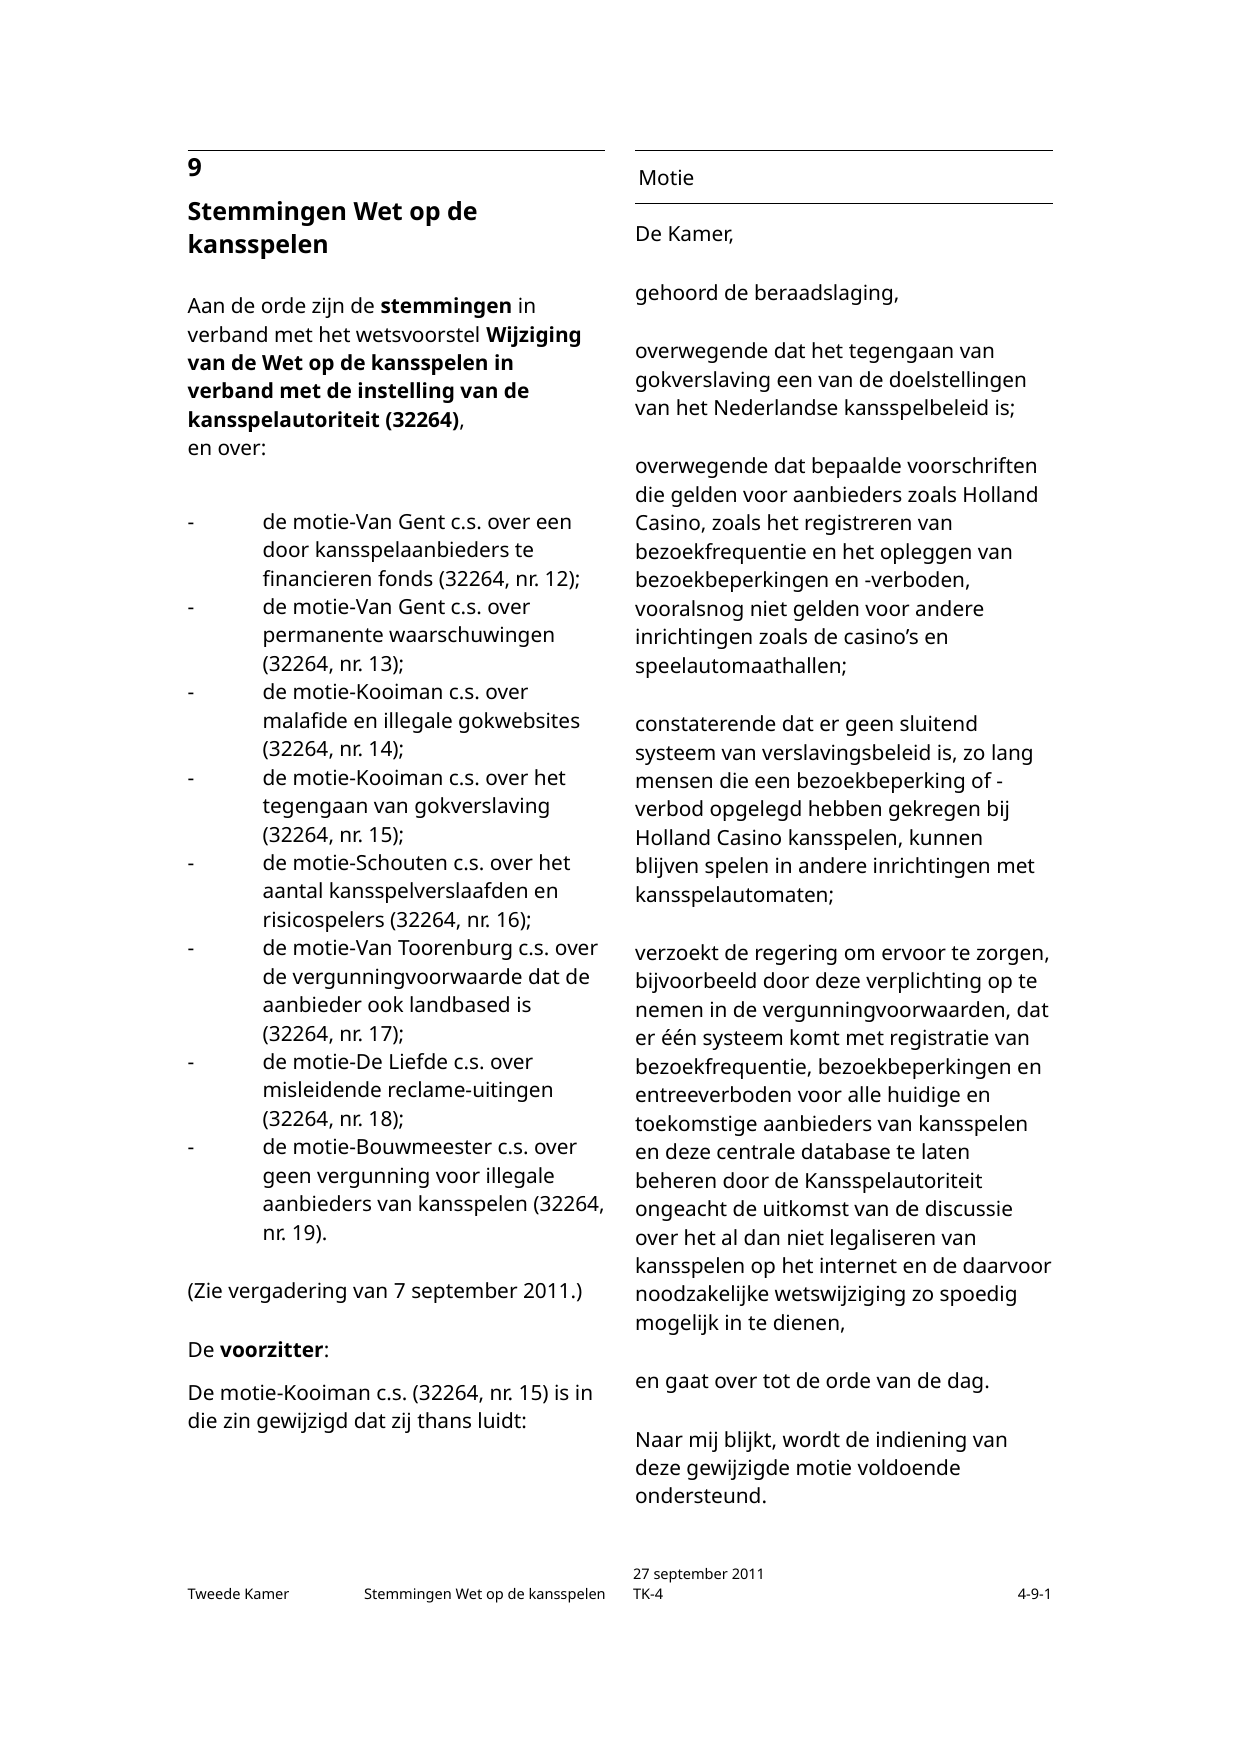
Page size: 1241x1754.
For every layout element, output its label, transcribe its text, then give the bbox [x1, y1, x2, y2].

list de motie-Kooiman c.s. over het tegengaan van gokverslaving (32264, nr. 15); [187, 763, 605, 848]
text Naar mij blijkt, wordt de indiening van deze gewijzigde motie voldoende ondersteund. [635, 1425, 1053, 1510]
text Stemmingen Wet op de kansspelen [187, 193, 605, 261]
list de motie-Van Gent c.s. over een door kansspelaanbieders te financieren fonds (32264, nr. 12); [187, 507, 605, 592]
list de motie-Van Toorenburg c.s. over de vergunningvoorwaarde dat de aanbieder ook landbased is (32264, nr. 17); [187, 933, 605, 1047]
list de motie-Kooiman c.s. over malafide en illegale gokwebsites (32264, nr. 14); [187, 677, 605, 763]
text en gaat over tot de orde van de dag. [635, 1366, 1053, 1395]
list de motie-Bouwmeester c.s. over geen vergunning voor illegale aanbieders van kansspelen (32264, nr. 19). [187, 1132, 605, 1246]
list de motie-Schouten c.s. over het aantal kansspelverslaafden en risicospelers (32264, nr. 16); [187, 848, 605, 933]
text verzoekt de regering om ervoor te zorgen, bijvoorbeeld door deze verplichting op te nemen in de vergunningvoorwaarden, dat er één systeem komt met registratie van bezoekfrequentie, bezoekbeperkingen en entreeverboden voor alle huidige en toekomstige aanbieders van kansspelen en deze centrale database te laten beheren door de Kansspelautoriteit ongeacht de uitkomst van de discussie over het al dan niet legaliseren van kansspelen op het internet en de daarvoor noodzakelijke wetswijziging zo spoedig mogelijk in te dienen, [635, 938, 1053, 1336]
list de motie-Van Gent c.s. over permanente waarschuwingen (32264, nr. 13); [187, 592, 605, 677]
text Aan de orde zijn de stemmingen in verband met het wetsvoorstel Wijziging van de Wet op de kansspelen in verband met de instelling van de kansspelautoriteit (32264), [187, 291, 605, 433]
text en over: [187, 433, 605, 462]
list de motie-De Liefde c.s. over misleidende reclame-uitingen (32264, nr. 18); [187, 1047, 605, 1132]
text De Kamer, [635, 219, 1053, 248]
text De motie-Kooiman c.s. (32264, nr. 15) is in die zin gewijzigd dat zij thans luidt: [187, 1378, 605, 1435]
text (Zie vergadering van 7 september 2011.) [187, 1276, 605, 1305]
text De voorzitter: [187, 1335, 605, 1363]
text overwegende dat bepaalde voorschriften die gelden voor aanbieders zoals Holland Casino, zoals het registreren van bezoekfrequentie en het opleggen van bezoekbeperkingen en -verboden, vooralsnog niet gelden voor andere inrichtingen zoals de casino’s en speelautomaathallen; [635, 452, 1053, 679]
text overwegende dat het tegengaan van gokverslaving een van de doelstellingen van het Nederlandse kansspelbeleid is; [635, 336, 1053, 422]
text 9 [187, 151, 605, 184]
text constaterende dat er geen sluitend systeem van verslavingsbeleid is, zo lang mensen die een bezoekbeperking of -verbod opgelegd hebben gekregen bij Holland Casino kansspelen, kunnen blijven spelen in andere inrichtingen met kansspelautomaten; [635, 709, 1053, 908]
text gehoord de beraadslaging, [635, 278, 1053, 306]
subtitle Motie [635, 151, 1053, 203]
